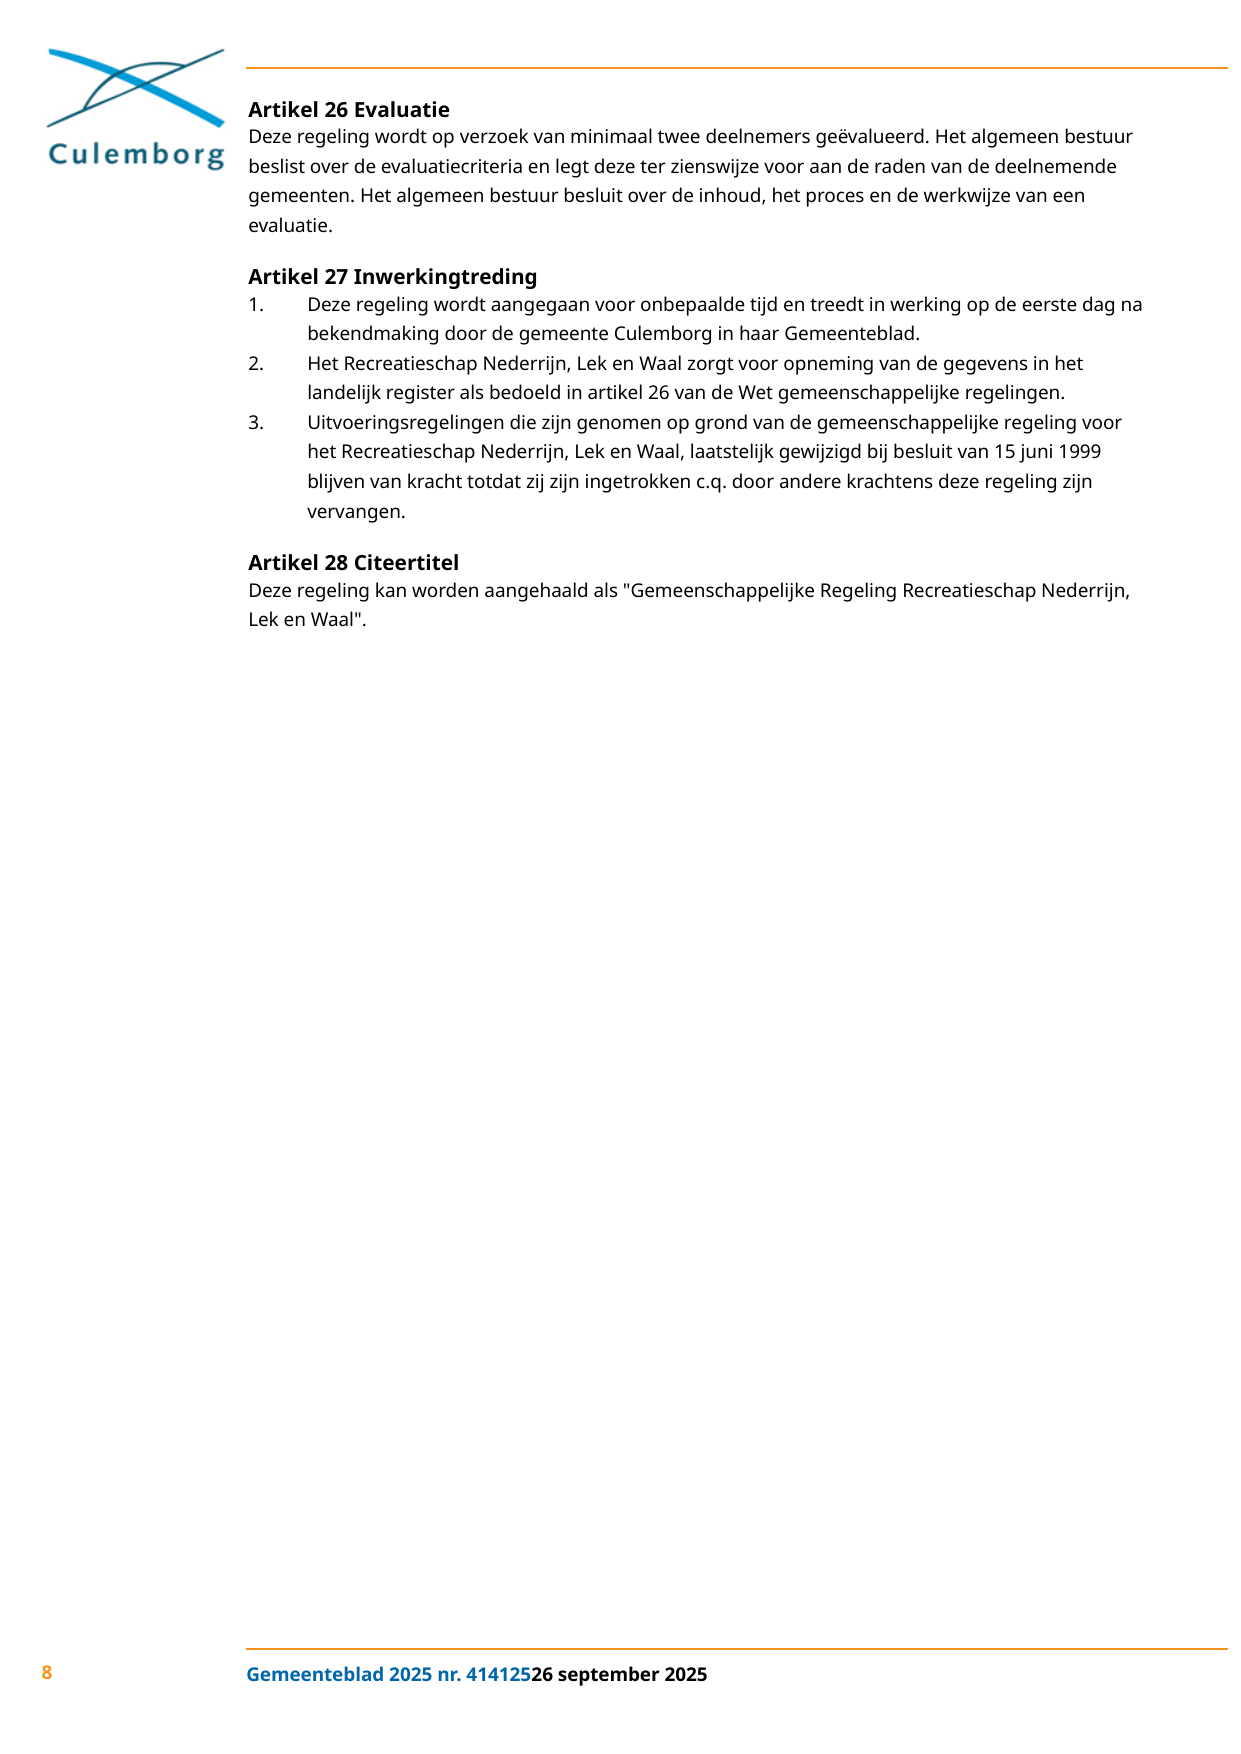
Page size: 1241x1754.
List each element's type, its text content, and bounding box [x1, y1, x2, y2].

text Deze regeling wordt op verzoek van minimaal twee deelnemers geëvalueerd. Het algemeen bestuur beslist over de evaluatiecriteria en legt deze ter zienswijze voor aan de raden van de deelnemende gemeenten. Het algemeen bestuur besluit over de inhoud, het proces en de werkwijze van een evaluatie. [248, 123, 1152, 238]
list Het Recreatieschap Nederrijn, Lek en Waal zorgt voor opneming van de gegevens in het landelijk register als bedoeld in artikel 26 van de Wet gemeenschappelijke regelingen. [248, 350, 1152, 405]
text Artikel 28 Citeertitel [248, 548, 1152, 577]
text Artikel 26 Evaluatie [248, 95, 1152, 123]
picture [41, 47, 231, 172]
text Artikel 27 Inwerkingtreding [248, 262, 1152, 291]
list Deze regeling wordt aangegaan voor onbepaalde tijd en treedt in werking op de eerste dag na bekendmaking door de gemeente Culemborg in haar Gemeenteblad. [248, 291, 1152, 346]
text Deze regeling kan worden aangehaald als "Gemeenschappelijke Regeling Recreatieschap Nederrijn, Lek en Waal". [248, 577, 1152, 632]
list Uitvoeringsregelingen die zijn genomen op grond van de gemeenschappelijke regeling voor het Recreatieschap Nederrijn, Lek en Waal, laatstelijk gewijzigd bij besluit van 15 juni 1999 blijven van kracht totdat zij zijn ingetrokken c.q. door andere krachtens deze regeling zijn vervangen. [248, 409, 1152, 524]
